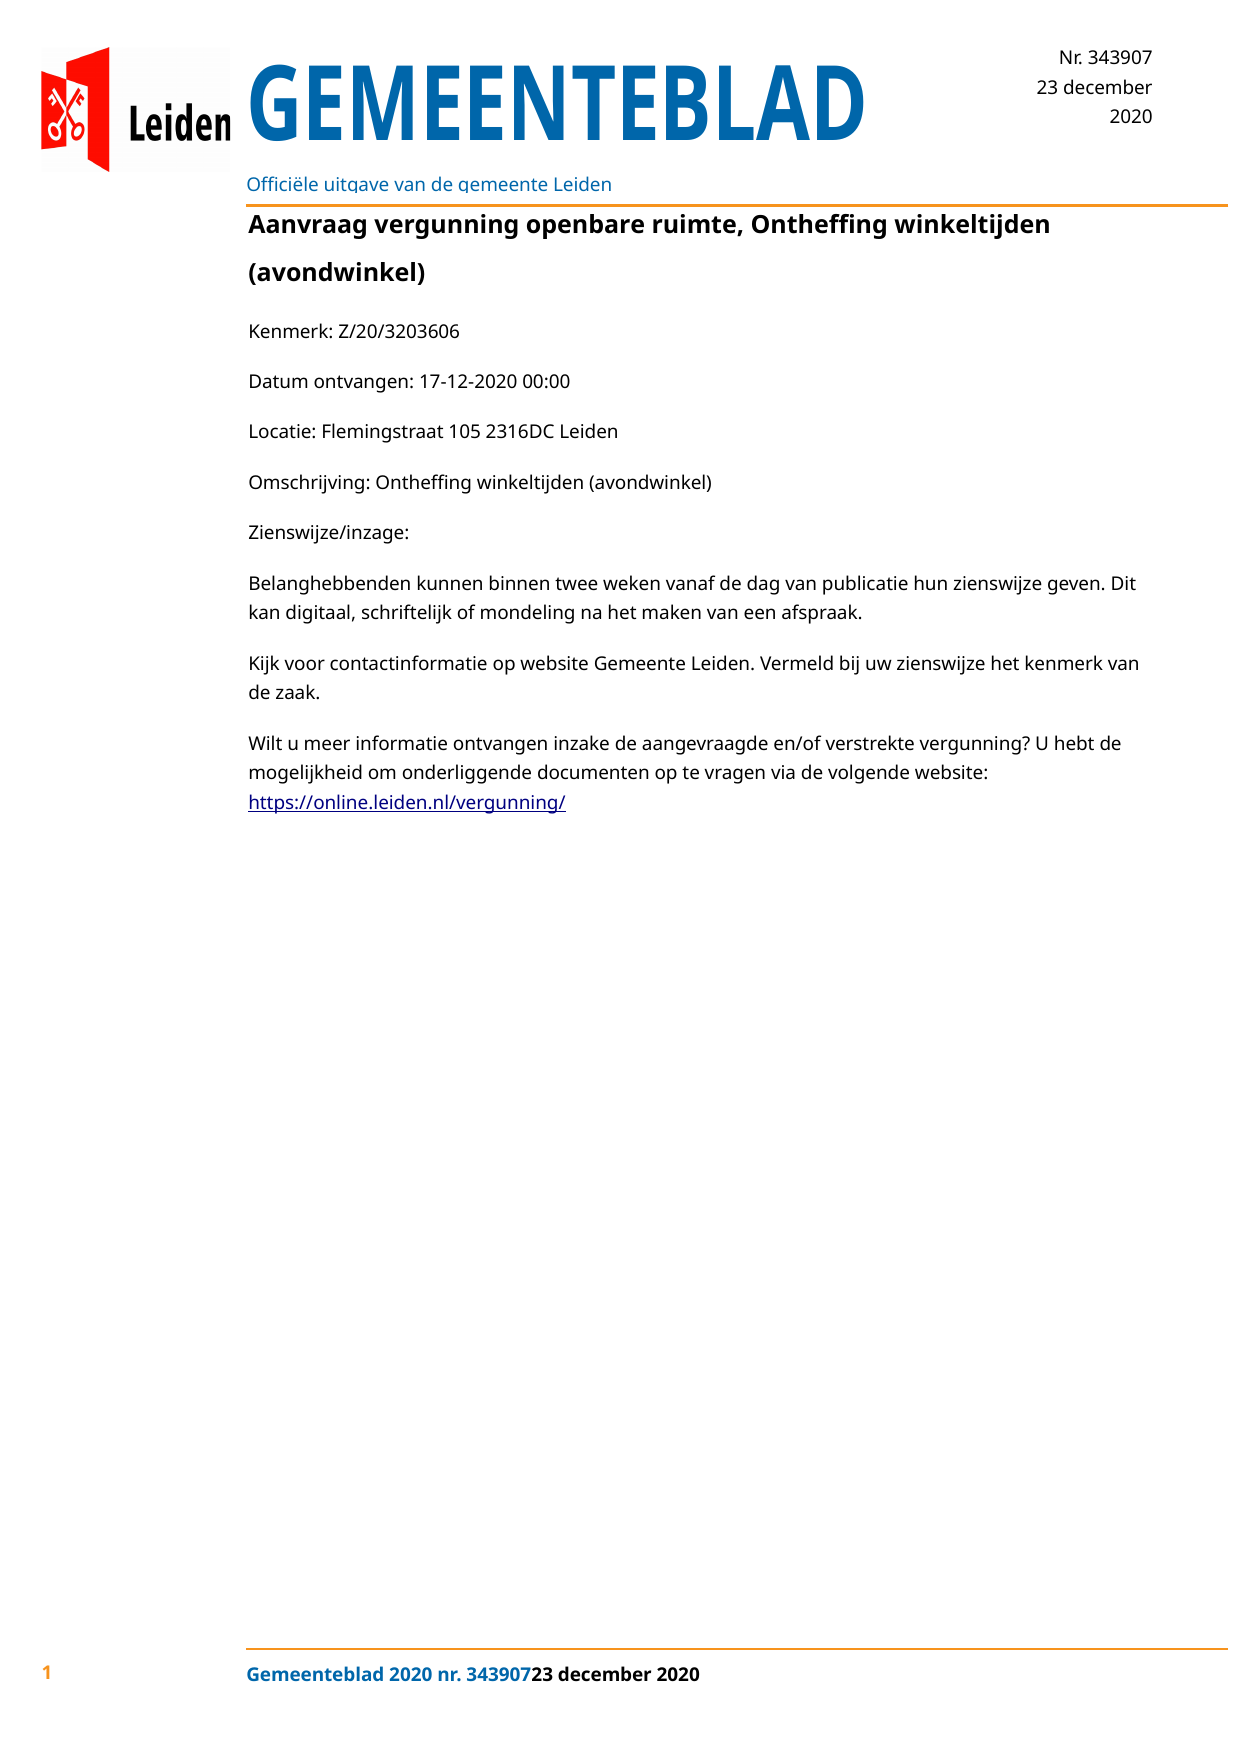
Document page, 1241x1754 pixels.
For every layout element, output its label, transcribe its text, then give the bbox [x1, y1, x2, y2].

text Belanghebbenden kunnen binnen twee weken vanaf de dag van publicatie hun zienswijze geven. Dit kan digitaal, schriftelijk of mondeling na het maken van een afspraak. [248, 570, 1152, 625]
text Kenmerk: Z/20/3203606 [248, 318, 1152, 344]
text Aanvraag vergunning openbare ruimte, Ontheffing winkeltijden (avondwinkel) [248, 207, 1152, 288]
text Wilt u meer informatie ontvangen inzake de aangevraagde en/of verstrekte vergunning? U hebt de mogelijkheid om onderliggende documenten op te vragen via de volgende website: https://online.leiden.nl/vergunning/ [248, 730, 1152, 815]
text Omschrijving: Ontheffing winkeltijden (avondwinkel) [248, 469, 1152, 495]
text Zienswijze/inzage: [248, 519, 1152, 545]
text Locatie: Flemingstraat 105 2316DC Leiden [248, 419, 1152, 444]
picture [41, 47, 231, 172]
text Datum ontvangen: 17-12-2020 00:00 [248, 368, 1152, 394]
text Kijk voor contactinformatie op website Gemeente Leiden. Vermeld bij uw zienswijze het kenmerk van de zaak. [248, 650, 1152, 705]
